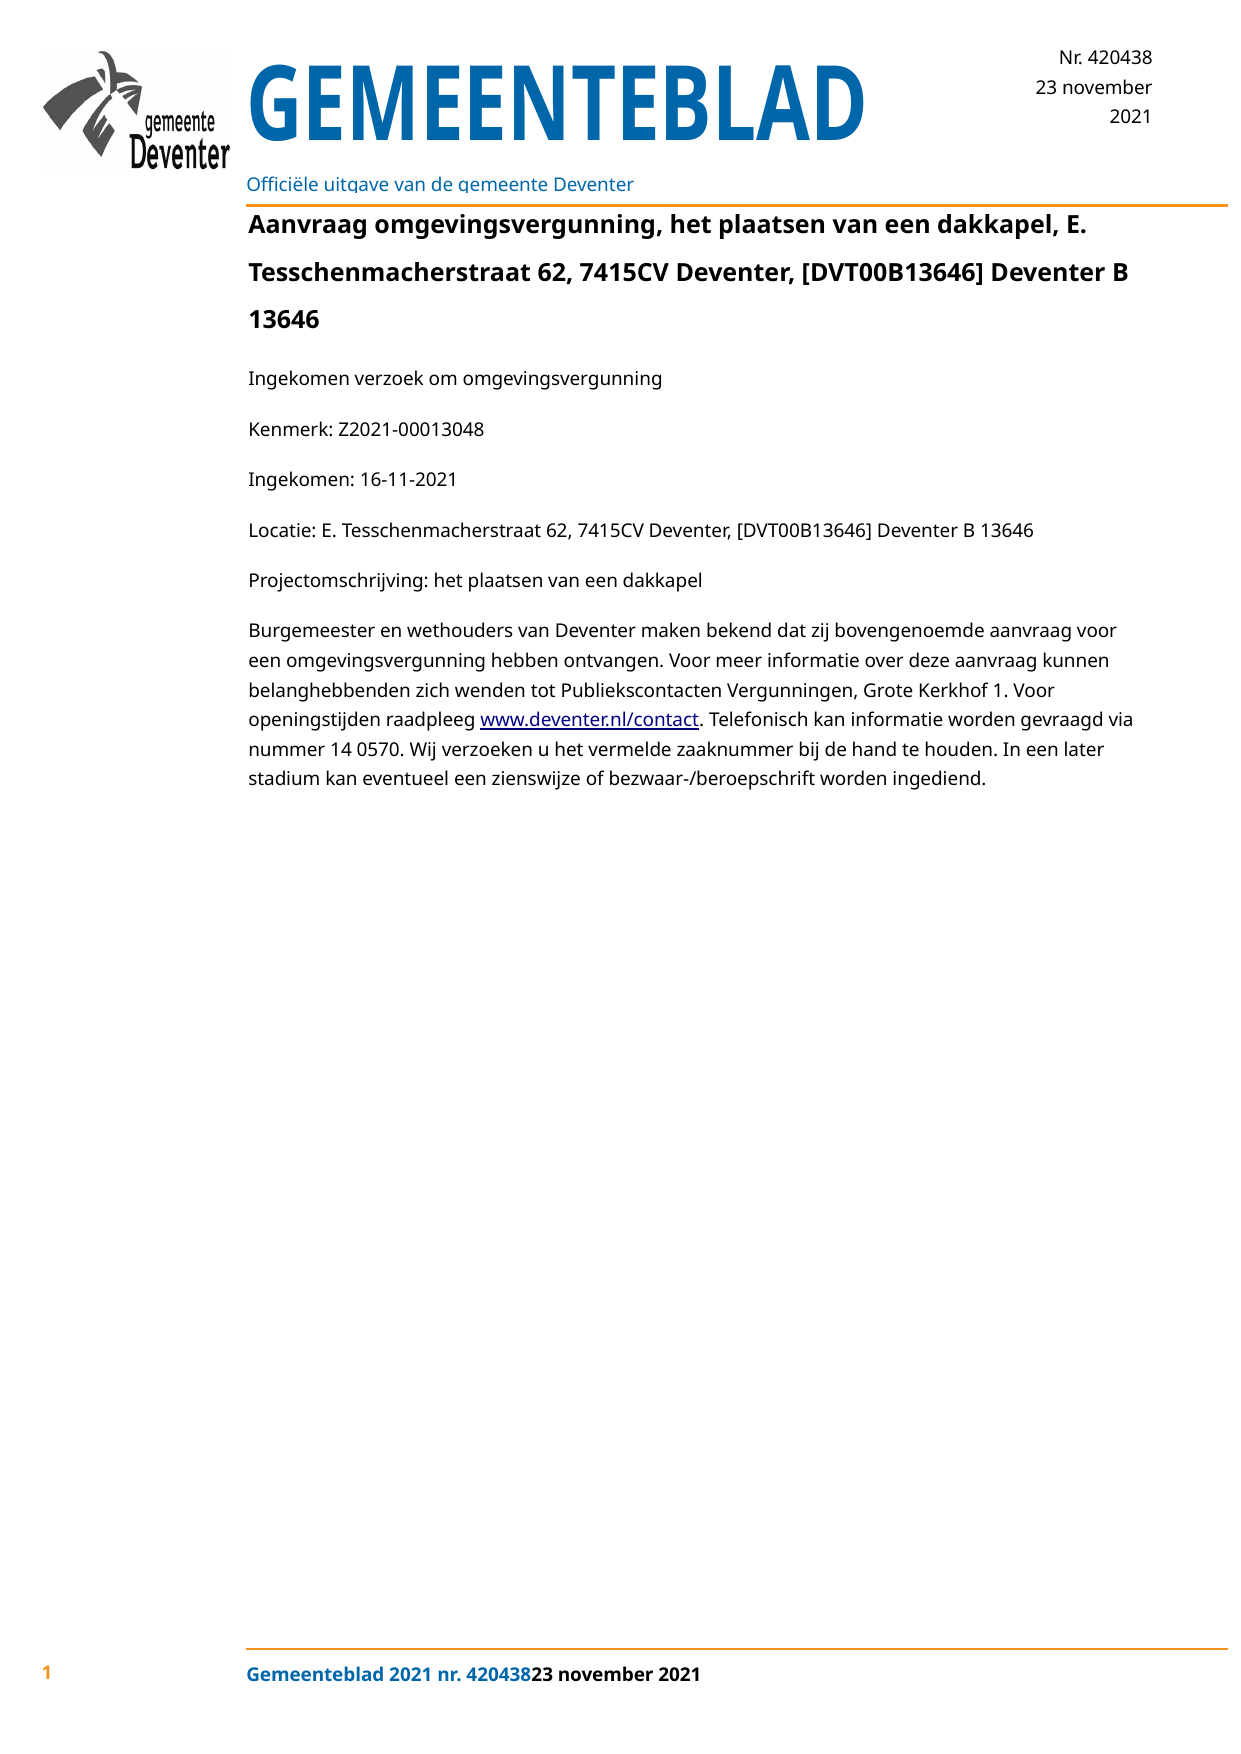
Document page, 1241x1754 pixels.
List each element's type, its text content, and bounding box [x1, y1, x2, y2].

text Ingekomen verzoek om omgevingsvergunning [248, 366, 1152, 391]
text Projectomschrijving: het plaatsen van een dakkapel [248, 567, 1152, 593]
text Burgemeester en wethouders van Deventer maken bekend dat zij bovengenoemde aanvraag voor een omgevingsvergunning hebben ontvangen. Voor meer informatie over deze aanvraag kunnen belanghebbenden zich wenden tot Publiekscontacten Vergunningen, Grote Kerkhof 1. Voor openingstijden raadpleeg www.deventer.nl/contact. Telefonisch kan informatie worden gevraagd via nummer 14 0570. Wij verzoeken u het vermelde zaaknummer bij de hand te houden. In een later stadium kan eventueel een zienswijze of bezwaar-/beroepschrift worden ingediend. [248, 618, 1152, 791]
text Locatie: E. Tesschenmacherstraat 62, 7415CV Deventer, [DVT00B13646] Deventer B 13646 [248, 517, 1152, 542]
text Kenmerk: Z2021-00013048 [248, 416, 1152, 442]
picture [41, 47, 231, 172]
text Ingekomen: 16-11-2021 [248, 466, 1152, 492]
text Aanvraag omgevingsvergunning, het plaatsen van een dakkapel, E. Tesschenmacherstraat 62, 7415CV Deventer, [DVT00B13646] Deventer B 13646 [248, 207, 1152, 336]
